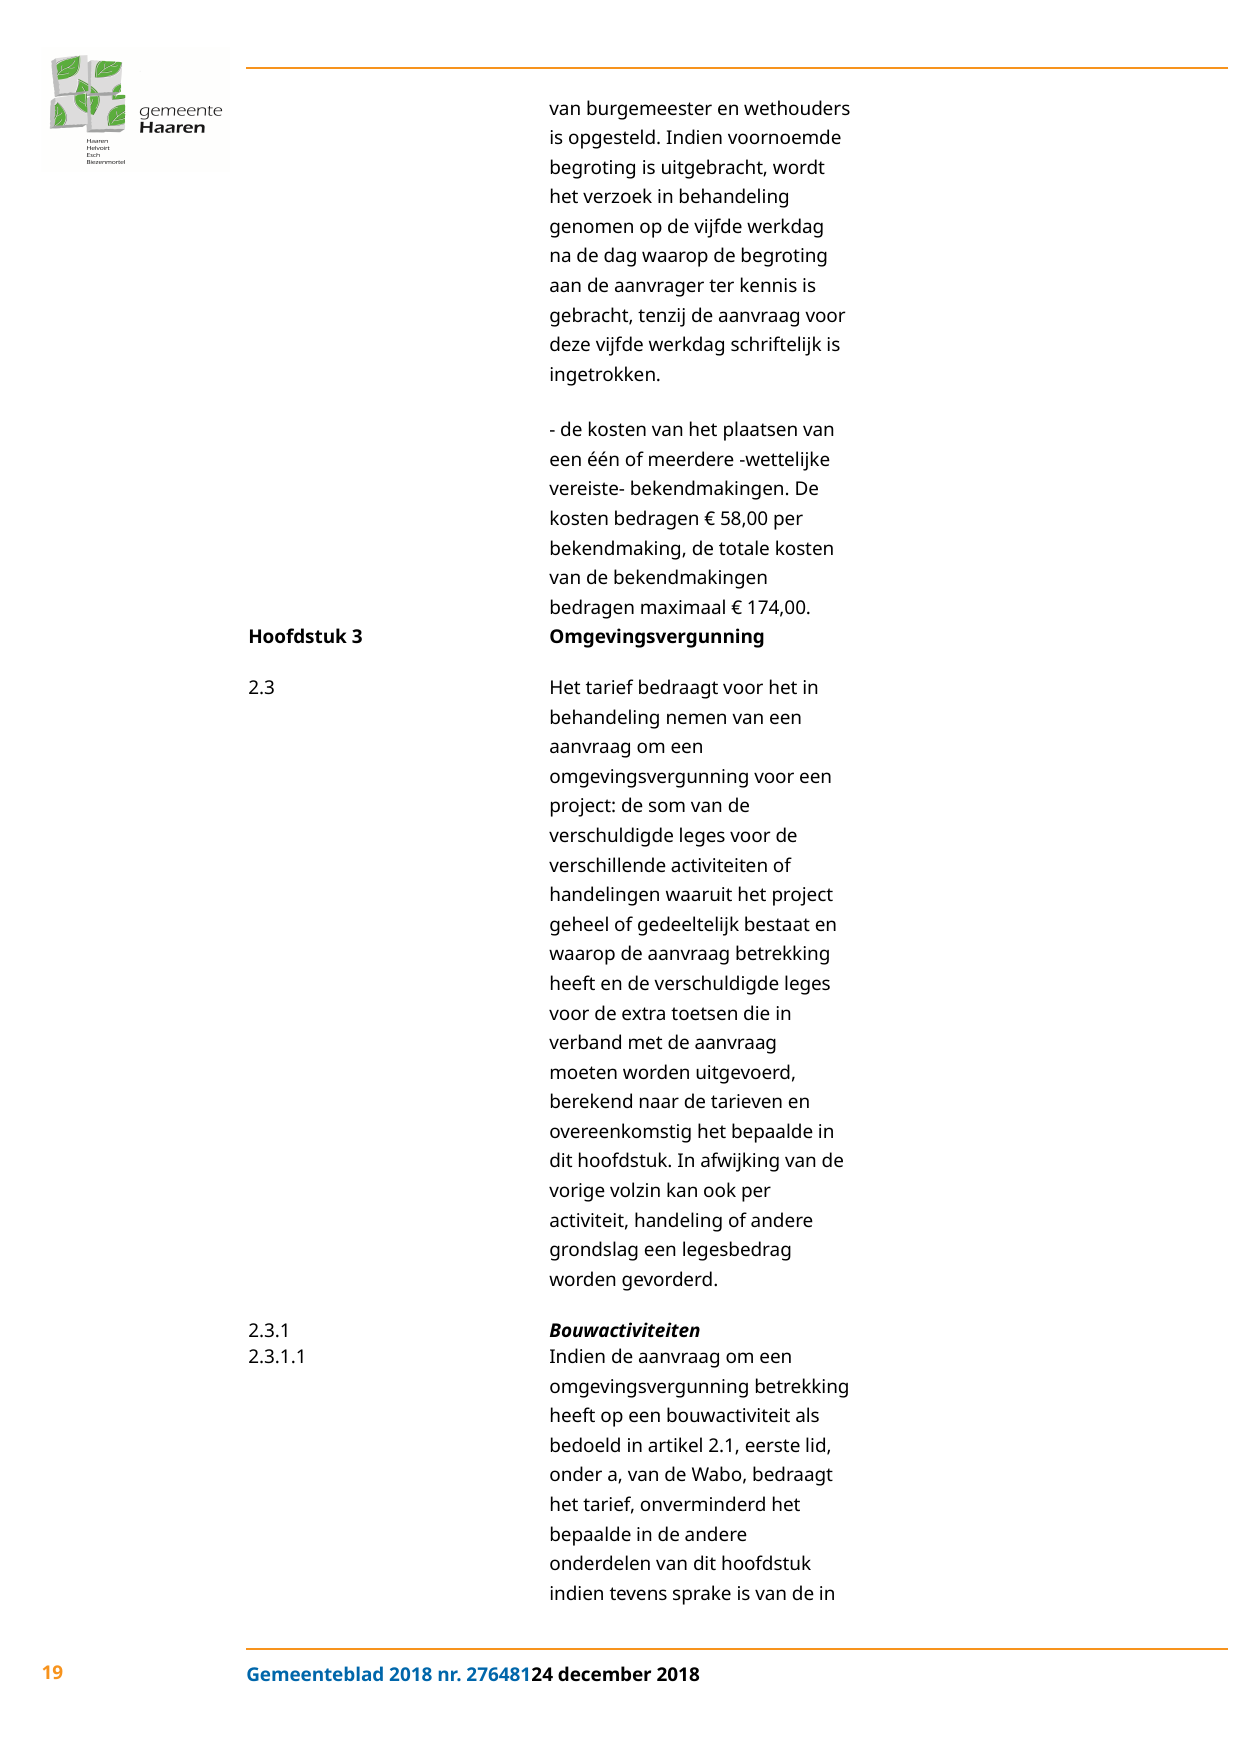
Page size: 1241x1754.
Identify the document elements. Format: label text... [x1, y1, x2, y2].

table_cell [549, 1292, 850, 1317]
table_cell [248, 1292, 549, 1317]
table_cell Het tarief bedraagt voor het in behandeling nemen van een aanvraag om een omgevingsvergunning voor een project: de som van de verschuldigde leges voor de verschillende activiteiten of handelingen waaruit het project geheel of gedeeltelijk bestaat en waarop de aanvraag betrekking heeft en de verschuldigde leges voor de extra toetsen die in verband met de aanvraag moeten worden uitgevoerd, berekend naar de tarieven en overeenkomstig het bepaalde in dit hoofdstuk. In afwijking van de vorige volzin kan ook per activiteit, handeling of andere grondslag een legesbedrag worden gevorderd. [549, 674, 850, 1292]
table_cell [248, 95, 549, 416]
table_cell [850, 1318, 1152, 1343]
table_cell [850, 674, 1152, 1292]
table_cell [850, 1343, 1152, 1606]
table_cell [248, 416, 549, 619]
table_header Omgevingsvergunning [549, 623, 850, 649]
table_cell [248, 649, 549, 674]
table_cell van burgemeester en wethouders is opgesteld. Indien voornoemde begroting is uitgebracht, wordt het verzoek in behandeling genomen op de vijfde werkdag na de dag waarop de begroting aan de aanvrager ter kennis is gebracht, tenzij de aanvraag voor deze vijfde werkdag schriftelijk is ingetrokken. [549, 95, 850, 416]
table_cell [850, 649, 1152, 674]
table_cell 2.3.1.1 [248, 1343, 549, 1606]
table_cell 2.3 [248, 674, 549, 1292]
table_header [850, 623, 1152, 649]
table_cell [549, 649, 850, 674]
table_cell Indien de aanvraag om een omgevingsvergunning betrekking heeft op een bouwactiviteit als bedoeld in artikel 2.1, eerste lid, onder a, van de Wabo, bedraagt het tarief, onverminderd het bepaalde in de andere onderdelen van dit hoofdstuk indien tevens sprake is van de in [549, 1343, 850, 1606]
table_cell 2.3.1 [248, 1318, 549, 1343]
table_header Hoofdstuk 3 [248, 623, 549, 649]
table_cell [850, 1292, 1152, 1317]
table_cell - de kosten van het plaatsen van een één of meerdere -wettelijke vereiste- bekendmakingen. De kosten bedragen € 58,00 per bekendmaking, de totale kosten van de bekendmakingen bedragen maximaal € 174,00. [549, 416, 850, 619]
picture [41, 47, 231, 172]
table_cell Bouwactiviteiten [549, 1318, 850, 1343]
